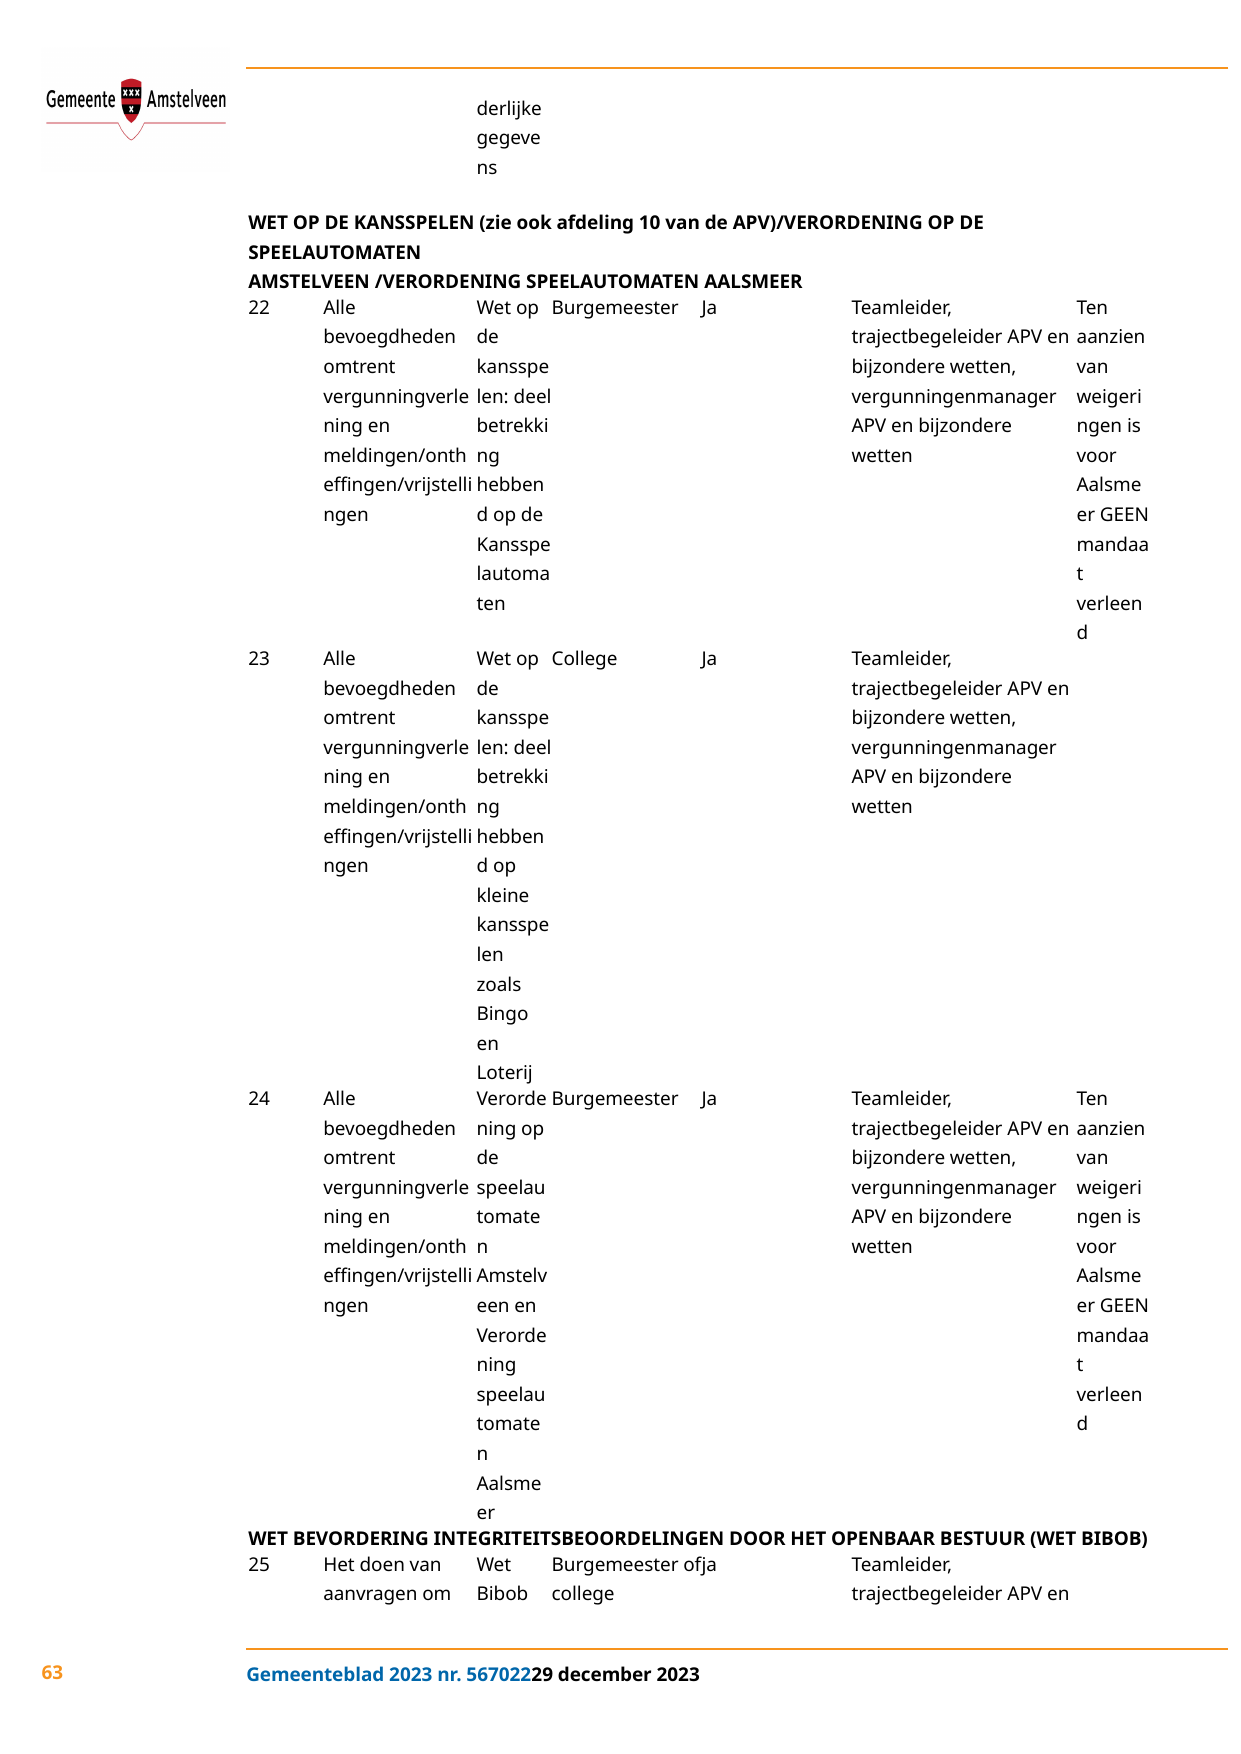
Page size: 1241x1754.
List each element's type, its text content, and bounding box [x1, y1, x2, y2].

table_cell Alle bevoegdheden omtrent vergunningverlening en meldingen/ontheffingen/vrijstellingen [323, 1085, 476, 1525]
table_cell WET OP DE KANSSPELEN (zie ook afdeling 10 van de APV)/VERORDENING OP DE SPEELAUTOMATEN AMSTELVEEN /VERORDENING SPEELAUTOMATEN AALSMEER [248, 209, 1152, 294]
table_cell Verordening op de speelautomaten Amstelveen en Verordening speelautomaten Aalsmeer [476, 1085, 551, 1525]
table_cell Alle bevoegdheden omtrent vergunningverlening en meldingen/ontheffingen/vrijstellingen [323, 294, 476, 645]
table_cell Ten aanzien van weigeringen is voor Aalsmeer GEEN mandaat verleend [1076, 1085, 1152, 1525]
table_cell [701, 95, 851, 209]
table_cell [323, 95, 476, 209]
table_cell Wet op de kansspelen: deel betrekking hebbend op de Kansspelautomaten [476, 294, 551, 645]
table_cell 23 [248, 645, 323, 1085]
table_cell Teamleider, trajectbegeleider APV en bijzondere wetten, vergunningenmanager APV en bijzondere wetten [851, 1085, 1076, 1525]
table_cell [1076, 1551, 1152, 1606]
table_cell [1076, 95, 1152, 209]
table_cell Ja [701, 645, 851, 1085]
table_cell [851, 95, 1076, 209]
table_cell College [551, 645, 701, 1085]
table_cell 24 [248, 1085, 323, 1525]
table_cell Teamleider, trajectbegeleider APV en bijzondere wetten, vergunningenmanager APV en bijzondere wetten [851, 645, 1076, 1085]
table_cell derlijke gegevens [476, 95, 551, 209]
table_cell Burgemeester [551, 1085, 701, 1525]
table_cell Het doen van aanvragen om [323, 1551, 476, 1606]
table_cell WET BEVORDERING INTEGRITEITSBEOORDELINGEN DOOR HET OPENBAAR BESTUUR (WET BIBOB) [248, 1525, 1152, 1551]
table_cell Burgemeester [551, 294, 701, 645]
table_cell [1076, 645, 1152, 1085]
table_cell 25 [248, 1551, 323, 1606]
table_cell Burgemeester of college [551, 1551, 701, 1606]
table_cell [551, 95, 701, 209]
table_cell ja [701, 1551, 851, 1606]
table_cell Ten aanzien van weigeringen is voor Aalsmeer GEEN mandaat verleend [1076, 294, 1152, 645]
table_cell Ja [701, 294, 851, 645]
table_cell Teamleider, trajectbegeleider APV en bijzondere wetten, vergunningenmanager APV en bijzondere wetten [851, 294, 1076, 645]
table_cell Ja [701, 1085, 851, 1525]
table_cell Wet op de kansspelen: deel betrekking hebbend op kleine kansspelen zoals Bingo en Loterij [476, 645, 551, 1085]
table_cell [248, 95, 323, 209]
picture [41, 47, 231, 172]
table_cell 22 [248, 294, 323, 645]
table_cell Wet Bibob [476, 1551, 551, 1606]
table_cell Alle bevoegdheden omtrent vergunningverlening en meldingen/ontheffingen/vrijstellingen [323, 645, 476, 1085]
table_cell Teamleider, trajectbegeleider APV en [851, 1551, 1076, 1606]
